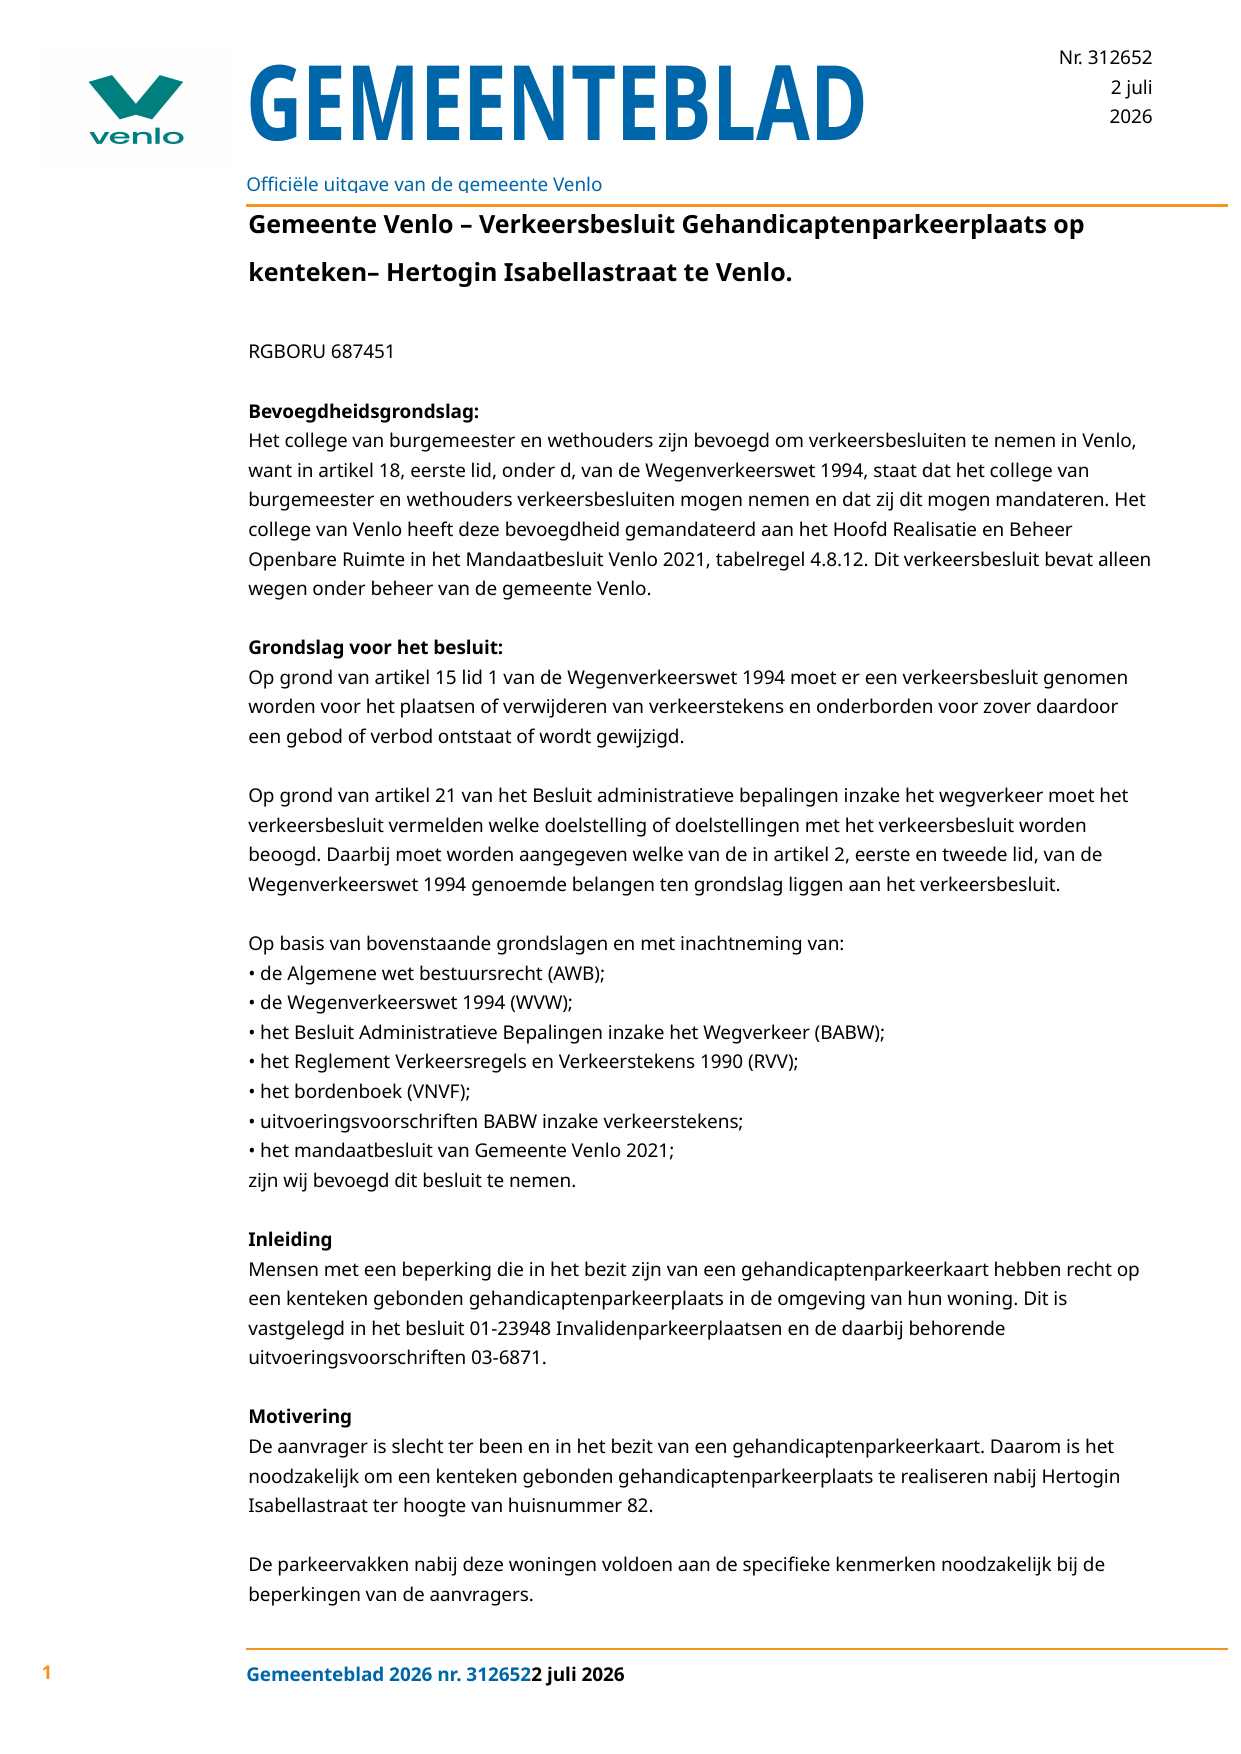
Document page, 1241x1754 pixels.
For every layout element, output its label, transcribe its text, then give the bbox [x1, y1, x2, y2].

text • de Algemene wet bestuursrecht (AWB); [248, 960, 1152, 986]
picture [41, 47, 231, 172]
text RGBORU 687451 [248, 339, 1152, 364]
text • de Wegenverkeerswet 1994 (WVW); [248, 989, 1152, 1015]
text Op grond van artikel 21 van het Besluit administratieve bepalingen inzake het wegverkeer moet het verkeersbesluit vermelden welke doelstelling of doelstellingen met het verkeersbesluit worden beoogd. Daarbij moet worden aangegeven welke van de in artikel 2, eerste en tweede lid, van de Wegenverkeerswet 1994 genoemde belangen ten grondslag liggen aan het verkeersbesluit. [248, 782, 1152, 897]
text Inleiding [248, 1226, 1152, 1252]
text Mensen met een beperking die in het bezit zijn van een gehandicaptenparkeerkaart hebben recht op een kenteken gebonden gehandicaptenparkeerplaats in de omgeving van hun woning. Dit is vastgelegd in het besluit 01-23948 Invalidenparkeerplaatsen en de daarbij behorende uitvoeringsvoorschriften 03-6871. [248, 1256, 1152, 1370]
text • het Besluit Administratieve Bepalingen inzake het Wegverkeer (BABW); [248, 1019, 1152, 1045]
text Grondslag voor het besluit: [248, 634, 1152, 660]
text Op grond van artikel 15 lid 1 van de Wegenverkeerswet 1994 moet er een verkeersbesluit genomen worden voor het plaatsen of verwijderen van verkeerstekens en onderborden voor zover daardoor een gebod of verbod ontstaat of wordt gewijzigd. [248, 664, 1152, 749]
text • het Reglement Verkeersregels en Verkeerstekens 1990 (RVV); [248, 1049, 1152, 1074]
text zijn wij bevoegd dit besluit te nemen. [248, 1167, 1152, 1193]
text • het bordenboek (VNVF); [248, 1078, 1152, 1104]
text Gemeente Venlo – Verkeersbesluit Gehandicaptenparkeerplaats op kenteken– Hertogin Isabellastraat te Venlo. [248, 207, 1152, 288]
text • het mandaatbesluit van Gemeente Venlo 2021; [248, 1137, 1152, 1163]
text Het college van burgemeester en wethouders zijn bevoegd om verkeersbesluiten te nemen in Venlo, want in artikel 18, eerste lid, onder d, van de Wegenverkeerswet 1994, staat dat het college van burgemeester en wethouders verkeersbesluiten mogen nemen en dat zij dit mogen mandateren. Het college van Venlo heeft deze bevoegdheid gemandateerd aan het Hoofd Realisatie en Beheer Openbare Ruimte in het Mandaatbesluit Venlo 2021, tabelregel 4.8.12. Dit verkeersbesluit bevat alleen wegen onder beheer van de gemeente Venlo. [248, 427, 1152, 601]
text • uitvoeringsvoorschriften BABW inzake verkeerstekens; [248, 1108, 1152, 1133]
text Bevoegdheidsgrondslag: [248, 398, 1152, 423]
text De parkeervakken nabij deze woningen voldoen aan de specifieke kenmerken noodzakelijk bij de beperkingen van de aanvragers. [248, 1552, 1152, 1607]
text De aanvrager is slecht ter been en in het bezit van een gehandicaptenparkeerkaart. Daarom is het noodzakelijk om een kenteken gebonden gehandicaptenparkeerplaats te realiseren nabij Hertogin Isabellastraat ter hoogte van huisnummer 82. [248, 1433, 1152, 1518]
text Motivering [248, 1404, 1152, 1429]
text Op basis van bovenstaande grondslagen en met inachtneming van: [248, 930, 1152, 956]
